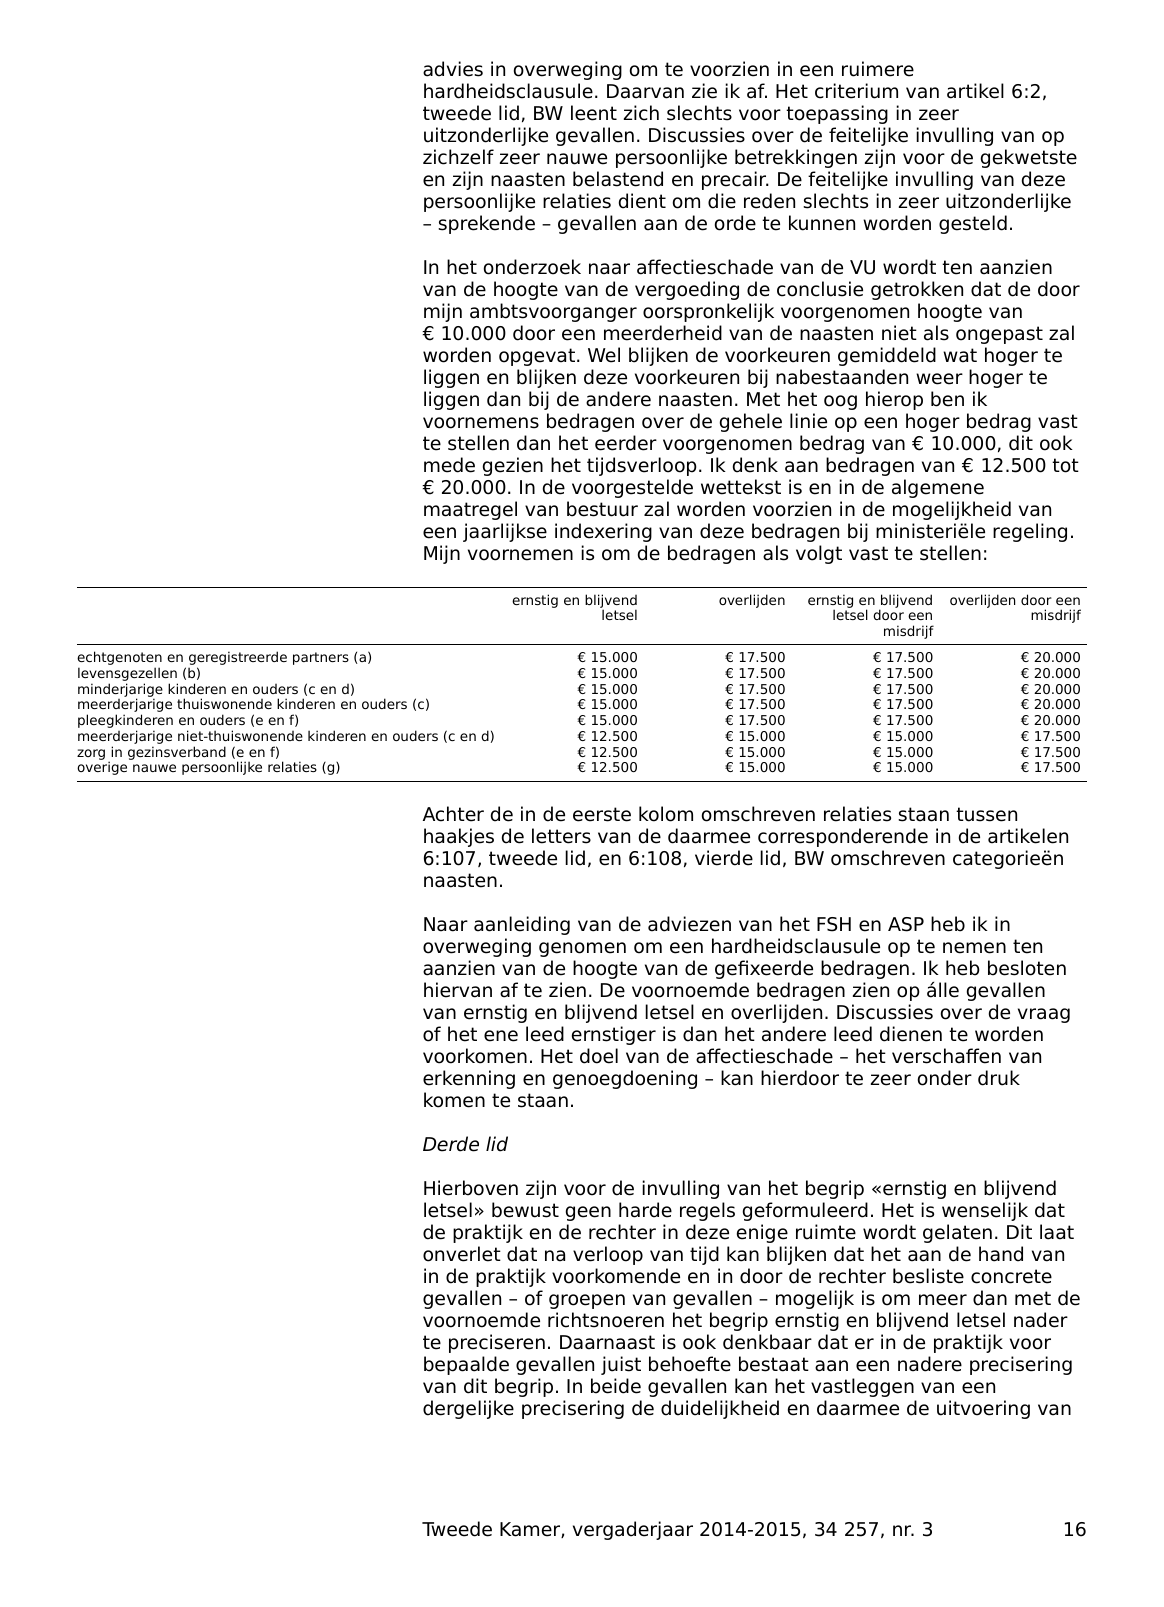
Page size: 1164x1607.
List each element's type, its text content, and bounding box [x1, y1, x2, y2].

text Achter de in de eerste kolom omschreven relaties staan tussen haakjes de letters van de daarmee corresponderende in de artikelen 6:107, tweede lid, en 6:108, vierde lid, BW omschreven categorieën naasten. [422, 804, 1087, 892]
table_cell € 17.500 [791, 697, 939, 713]
table_cell meerderjarige thuiswonende kinderen en ouders (c) [77, 697, 496, 713]
table_cell € 17.500 [644, 645, 791, 666]
table_cell € 15.000 [644, 729, 791, 744]
table_cell € 20.000 [939, 681, 1087, 697]
table_cell pleegkinderen en ouders (e en f) [77, 713, 496, 729]
table_cell € 17.500 [644, 697, 791, 713]
table_cell € 17.500 [644, 666, 791, 681]
text In het onderzoek naar affectieschade van de VU wordt ten aanzien van de hoogte van de vergoeding de conclusie getrokken dat de door mijn ambtsvoorganger oorspronkelijk voorgenomen hoogte van € 10.000 door een meerderheid van de naasten niet als ongepast zal worden opgevat. Wel blijken de voorkeuren gemiddeld wat hoger te liggen en blijken deze voorkeuren bij nabestaanden weer hoger te liggen dan bij de andere naasten. Met het oog hierop ben ik voornemens bedragen over de gehele linie op een hoger bedrag vast te stellen dan het eerder voorgenomen bedrag van € 10.000, dit ook mede gezien het tijdsverloop. Ik denk aan bedragen van € 12.500 tot € 20.000. In de voorgestelde wettekst is en in de algemene maatregel van bestuur zal worden voorzien in de mogelijkheid van een jaarlijkse indexering van deze bedragen bij ministeriële regeling. Mijn voornemen is om de bedragen als volgt vast te stellen: [422, 257, 1087, 565]
table_cell levensgezellen (b) [77, 666, 496, 681]
table_cell € 12.500 [496, 744, 644, 760]
table_header ernstig en blijvend letsel door een misdrijf [791, 588, 939, 644]
table_cell € 17.500 [791, 713, 939, 729]
table_cell € 17.500 [791, 681, 939, 697]
table_cell € 17.500 [939, 729, 1087, 744]
table_cell € 15.000 [496, 666, 644, 681]
table_header overlijden [644, 588, 791, 644]
table_cell € 15.000 [496, 697, 644, 713]
table_cell € 17.500 [644, 713, 791, 729]
table_cell € 20.000 [939, 697, 1087, 713]
table_cell € 17.500 [791, 645, 939, 666]
table_cell € 15.000 [496, 681, 644, 697]
table_cell € 12.500 [496, 760, 644, 781]
table_cell € 15.000 [496, 713, 644, 729]
table_cell € 15.000 [791, 760, 939, 781]
table_cell € 20.000 [939, 713, 1087, 729]
table_cell € 12.500 [496, 729, 644, 744]
table_cell € 17.500 [644, 681, 791, 697]
text Naar aanleiding van de adviezen van het FSH en ASP heb ik in overweging genomen om een hardheidsclausule op te nemen ten aanzien van de hoogte van de gefixeerde bedragen. Ik heb besloten hiervan af te zien. De voornoemde bedragen zien op álle gevallen van ernstig en blijvend letsel en overlijden. Discussies over de vraag of het ene leed ernstiger is dan het andere leed dienen te worden voorkomen. Het doel van de affectieschade – het verschaffen van erkenning en genoegdoening – kan hierdoor te zeer onder druk komen te staan. [422, 914, 1087, 1112]
table_cell meerderjarige niet-thuiswonende kinderen en ouders (c en d) [77, 729, 496, 744]
table_cell echtgenoten en geregistreerde partners (a) [77, 645, 496, 666]
table_cell € 17.500 [939, 744, 1087, 760]
table_cell zorg in gezinsverband (e en f) [77, 744, 496, 760]
table_cell € 17.500 [791, 666, 939, 681]
table_cell minderjarige kinderen en ouders (c en d) [77, 681, 496, 697]
table_cell € 20.000 [939, 645, 1087, 666]
subtitle Derde lid [422, 1134, 1087, 1156]
table_header ernstig en blijvend letsel [496, 588, 644, 644]
table_header [77, 588, 496, 644]
table_header overlijden door een misdrijf [939, 588, 1087, 644]
table_cell € 20.000 [939, 666, 1087, 681]
text advies in overweging om te voorzien in een ruimere hardheidsclausule. Daarvan zie ik af. Het criterium van artikel 6:2, tweede lid, BW leent zich slechts voor toepassing in zeer uitzonderlijke gevallen. Discussies over de feitelijke invulling van op zichzelf zeer nauwe persoonlijke betrekkingen zijn voor de gekwetste en zijn naasten belastend en precair. De feitelijke invulling van deze persoonlijke relaties dient om die reden slechts in zeer uitzonderlijke – sprekende – gevallen aan de orde te kunnen worden gesteld. [422, 59, 1087, 235]
table_cell € 17.500 [939, 760, 1087, 781]
table_cell € 15.000 [644, 760, 791, 781]
table_cell € 15.000 [791, 729, 939, 744]
table_cell € 15.000 [791, 744, 939, 760]
table_cell overige nauwe persoonlijke relaties (g) [77, 760, 496, 781]
table_cell € 15.000 [644, 744, 791, 760]
text Hierboven zijn voor de invulling van het begrip «ernstig en blijvend letsel» bewust geen harde regels geformuleerd. Het is wenselijk dat de praktijk en de rechter in deze enige ruimte wordt gelaten. Dit laat onverlet dat na verloop van tijd kan blijken dat het aan de hand van in de praktijk voorkomende en in door de rechter besliste concrete gevallen – of groepen van gevallen – mogelijk is om meer dan met de voornoemde richtsnoeren het begrip ernstig en blijvend letsel nader te preciseren. Daarnaast is ook denkbaar dat er in de praktijk voor bepaalde gevallen juist behoefte bestaat aan een nadere precisering van dit begrip. In beide gevallen kan het vastleggen van een dergelijke precisering de duidelijkheid en daarmee de uitvoering van [422, 1178, 1087, 1420]
table_cell € 15.000 [496, 645, 644, 666]
